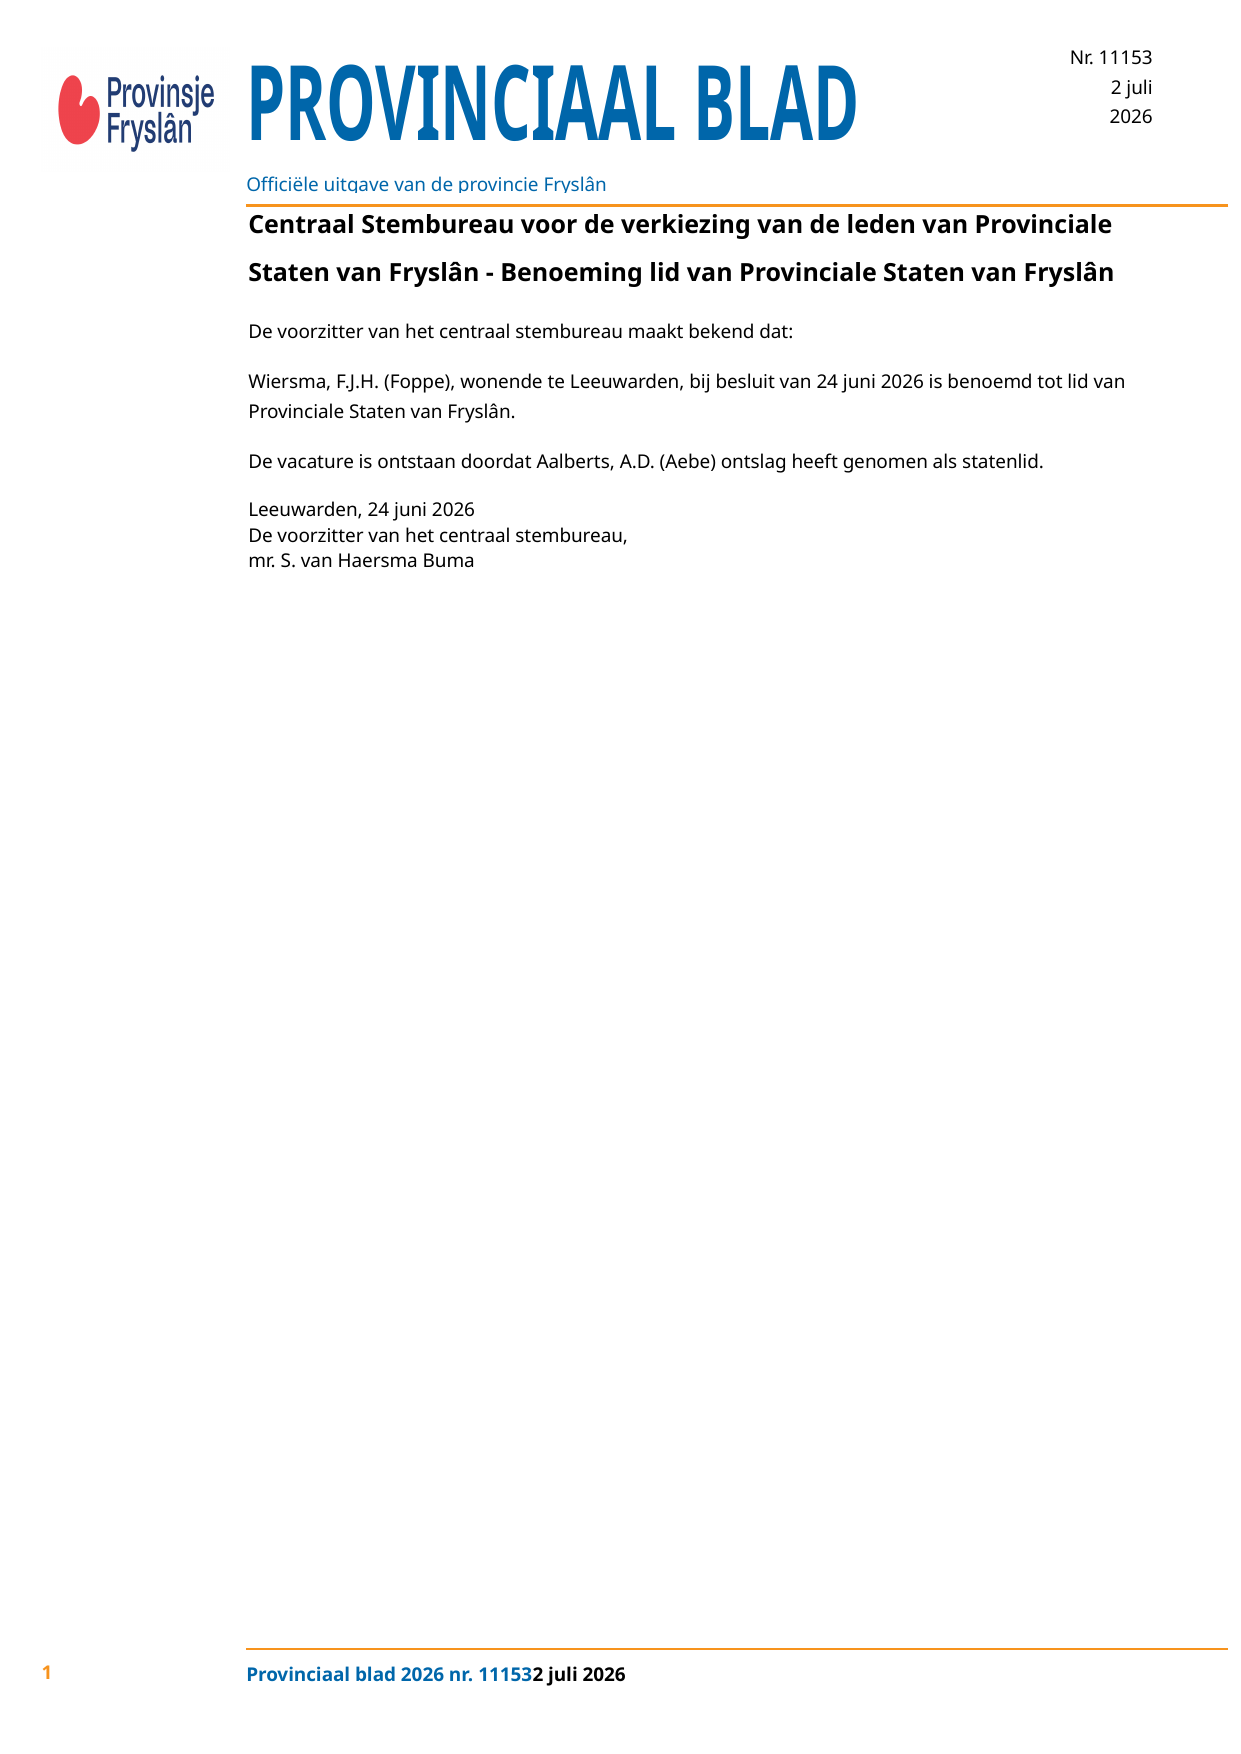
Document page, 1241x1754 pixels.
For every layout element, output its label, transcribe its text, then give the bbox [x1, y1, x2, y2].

text mr. S. van Haersma Buma [248, 548, 1152, 573]
text De voorzitter van het centraal stembureau maakt bekend dat: [248, 318, 1152, 344]
text Leeuwarden, 24 juni 2026 [248, 496, 1152, 522]
text Centraal Stembureau voor de verkiezing van de leden van Provinciale Staten van Fryslân - Benoeming lid van Provinciale Staten van Fryslân [248, 207, 1152, 288]
picture [41, 47, 231, 172]
text De vacature is ontstaan doordat Aalberts, A.D. (Aebe) ontslag heeft genomen als statenlid. [248, 448, 1152, 474]
text Wiersma, F.J.H. (Foppe), wonende te Leeuwarden, bij besluit van 24 juni 2026 is benoemd tot lid van Provinciale Staten van Fryslân. [248, 368, 1152, 424]
text De voorzitter van het centraal stembureau, [248, 522, 1152, 548]
